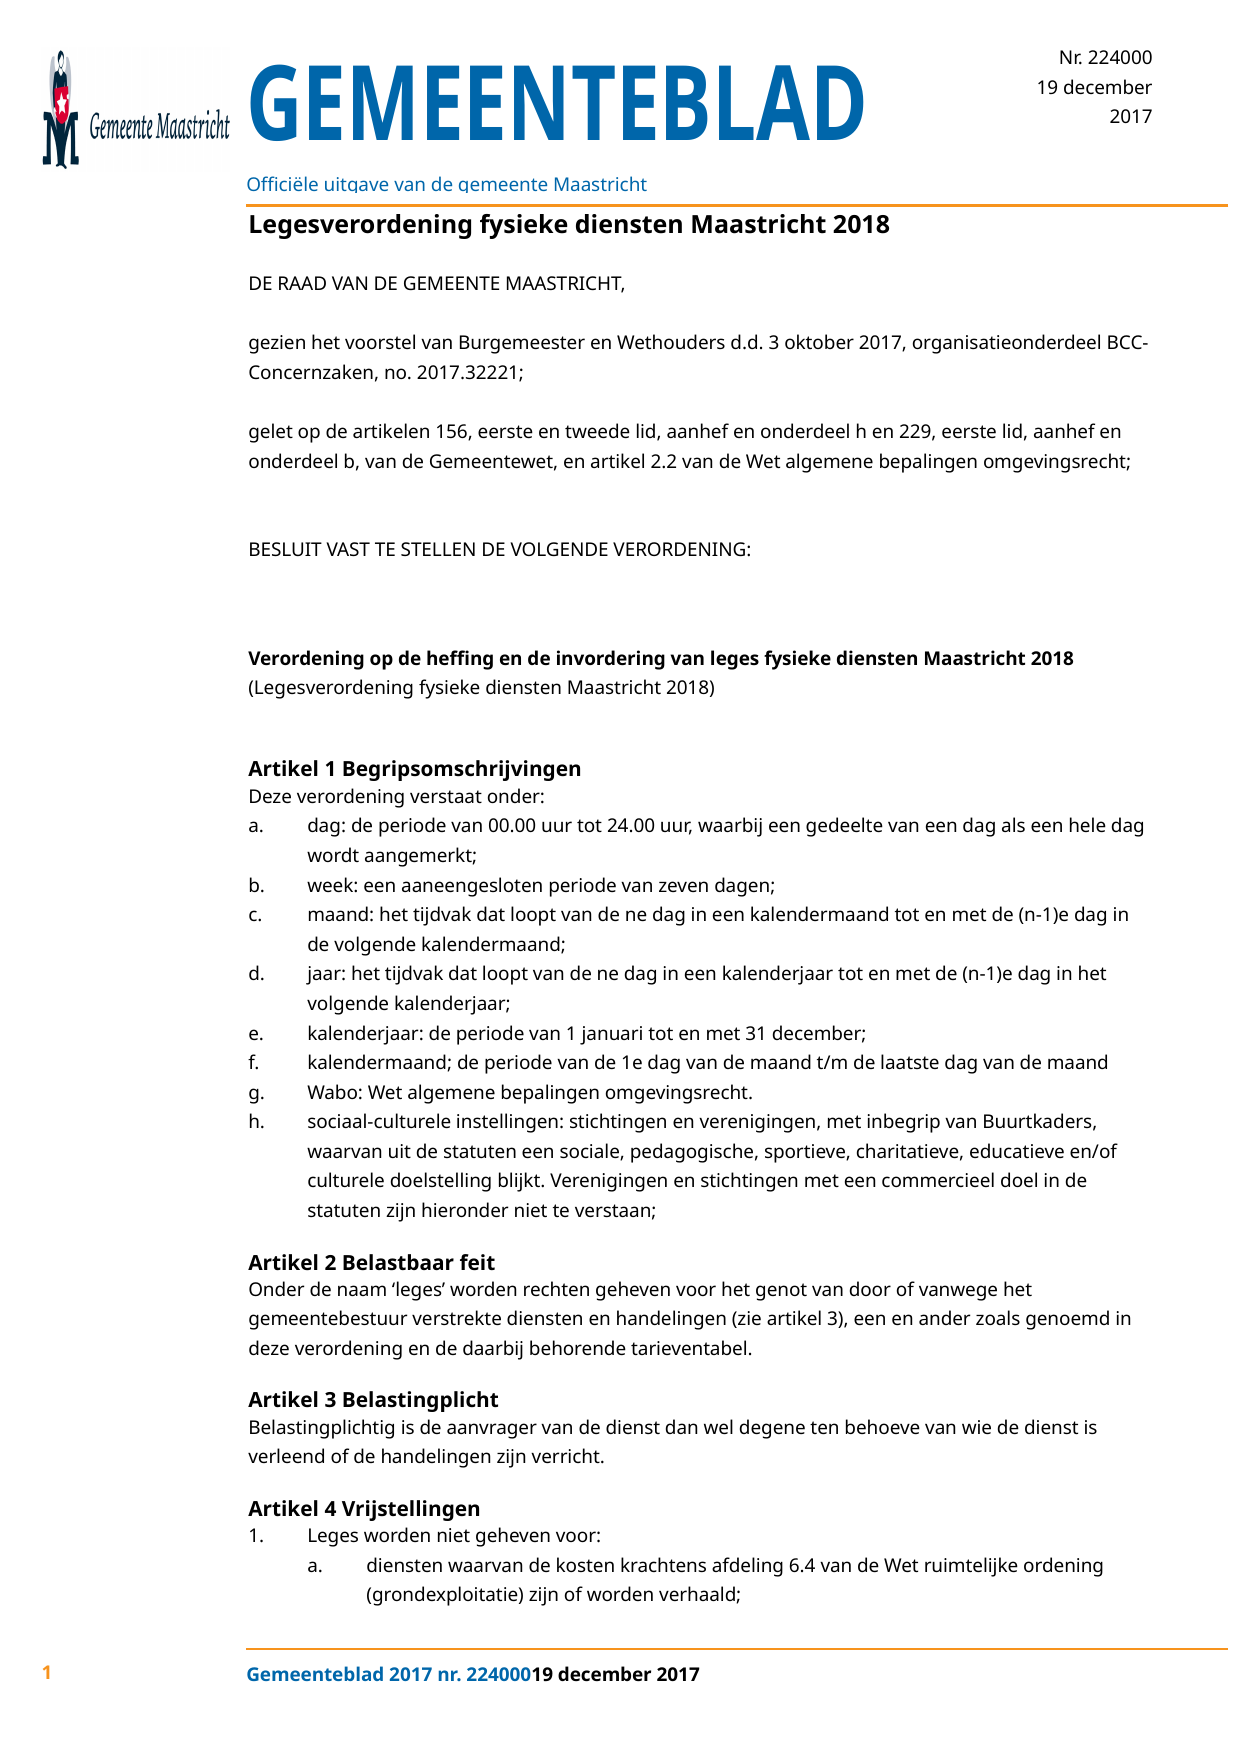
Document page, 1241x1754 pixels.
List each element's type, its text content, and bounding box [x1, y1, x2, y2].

text gelet op de artikelen 156, eerste en tweede lid, aanhef en onderdeel h en 229, eerste lid, aanhef en onderdeel b, van de Gemeentewet, en artikel 2.2 van de Wet algemene bepalingen omgevingsrecht; [248, 418, 1152, 473]
text Legesverordening fysieke diensten Maastricht 2018 [248, 207, 1152, 241]
text Onder de naam ‘leges’ worden rechten geheven voor het genot van door of vanwege het gemeentebestuur verstrekte diensten en handelingen (zie artikel 3), een en ander zoals genoemd in deze verordening en de daarbij behorende tarieventabel. [248, 1276, 1152, 1361]
list kalenderjaar: de periode van 1 januari tot en met 31 december; [248, 1020, 1152, 1045]
text Artikel 1 Begripsomschrijvingen [248, 754, 1152, 783]
text Artikel 2 Belastbaar feit [248, 1248, 1152, 1276]
list dag: de periode van 00.00 uur tot 24.00 uur, waarbij een gedeelte van een dag als een hele dag wordt aangemerkt; [248, 813, 1152, 868]
text DE RAAD VAN DE GEMEENTE MAASTRICHT, [248, 270, 1152, 296]
list maand: het tijdvak dat loopt van de ne dag in een kalendermaand tot en met de (n-1)e dag in de volgende kalendermaand; [248, 901, 1152, 957]
text Artikel 3 Belastingplicht [248, 1386, 1152, 1414]
list sociaal-culturele instellingen: stichtingen en verenigingen, met inbegrip van Buurtkaders, waarvan uit de statuten een sociale, pedagogische, sportieve, charitatieve, educatieve en/of culturele doelstelling blijkt. Verenigingen en stichtingen met een commercieel doel in de statuten zijn hieronder niet te verstaan; [248, 1108, 1152, 1223]
text BESLUIT VAST TE STELLEN DE VOLGENDE VERORDENING: [248, 537, 1152, 562]
text Artikel 4 Vrijstellingen [248, 1494, 1152, 1522]
text (Legesverordening fysieke diensten Maastricht 2018) [248, 674, 1152, 700]
list Leges worden niet geheven voor: [248, 1522, 1152, 1548]
text Deze verordening verstaat onder: [248, 783, 1152, 809]
list kalendermaand; de periode van de 1e dag van de maand t/m de laatste dag van de maand [248, 1049, 1152, 1075]
text Verordening op de heffing en de invordering van leges fysieke diensten Maastricht 2018 [248, 645, 1152, 671]
text gezien het voorstel van Burgemeester en Wethouders d.d. 3 oktober 2017, organisatieonderdeel BCC-Concernzaken, no. 2017.32221; [248, 329, 1152, 385]
list diensten waarvan de kosten krachtens afdeling 6.4 van de Wet ruimtelijke ordening (grondexploitatie) zijn of worden verhaald; [307, 1552, 1152, 1607]
text Belastingplichtig is de aanvrager van de dienst dan wel degene ten behoeve van wie de dienst is verleend of de handelingen zijn verricht. [248, 1414, 1152, 1469]
list week: een aaneengesloten periode van zeven dagen; [248, 872, 1152, 897]
list Wabo: Wet algemene bepalingen omgevingsrecht. [248, 1079, 1152, 1104]
list jaar: het tijdvak dat loopt van de ne dag in een kalenderjaar tot en met de (n-1)e dag in het volgende kalenderjaar; [248, 961, 1152, 1016]
picture [41, 47, 231, 172]
